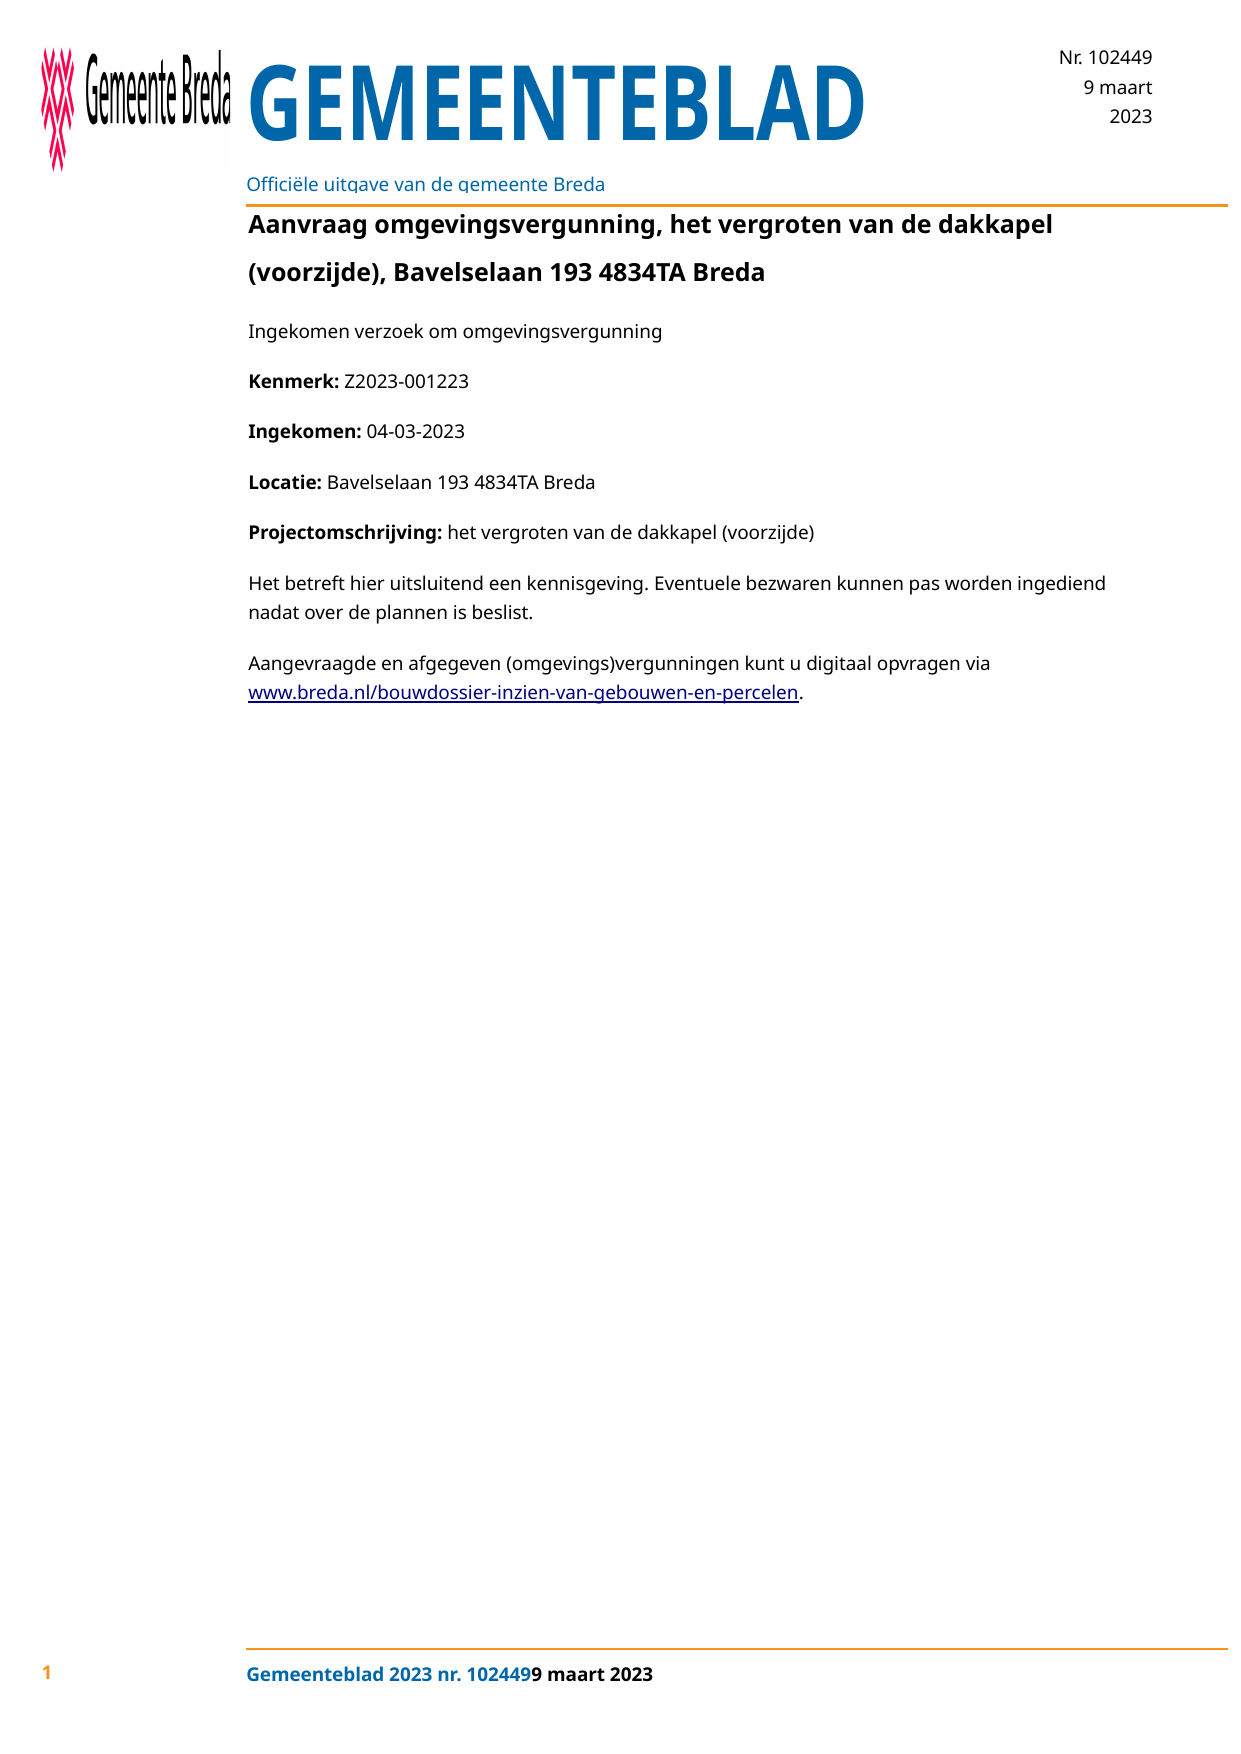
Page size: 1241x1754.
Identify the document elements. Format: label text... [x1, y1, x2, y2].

text Locatie: Bavelselaan 193 4834TA Breda [248, 469, 1152, 495]
text Projectomschrijving: het vergroten van de dakkapel (voorzijde) [248, 519, 1152, 545]
text Ingekomen verzoek om omgevingsvergunning [248, 318, 1152, 344]
text Ingekomen: 04-03-2023 [248, 419, 1152, 444]
text Kenmerk: Z2023-001223 [248, 368, 1152, 394]
text Het betreft hier uitsluitend een kennisgeving. Eventuele bezwaren kunnen pas worden ingediend nadat over de plannen is beslist. [248, 570, 1152, 625]
text Aangevraagde en afgegeven (omgevings)vergunningen kunt u digitaal opvragen via www.breda.nl/bouwdossier-inzien-van-gebouwen-en-percelen. [248, 650, 1152, 705]
picture [41, 47, 231, 172]
text Aanvraag omgevingsvergunning, het vergroten van de dakkapel (voorzijde), Bavelselaan 193 4834TA Breda [248, 207, 1152, 288]
